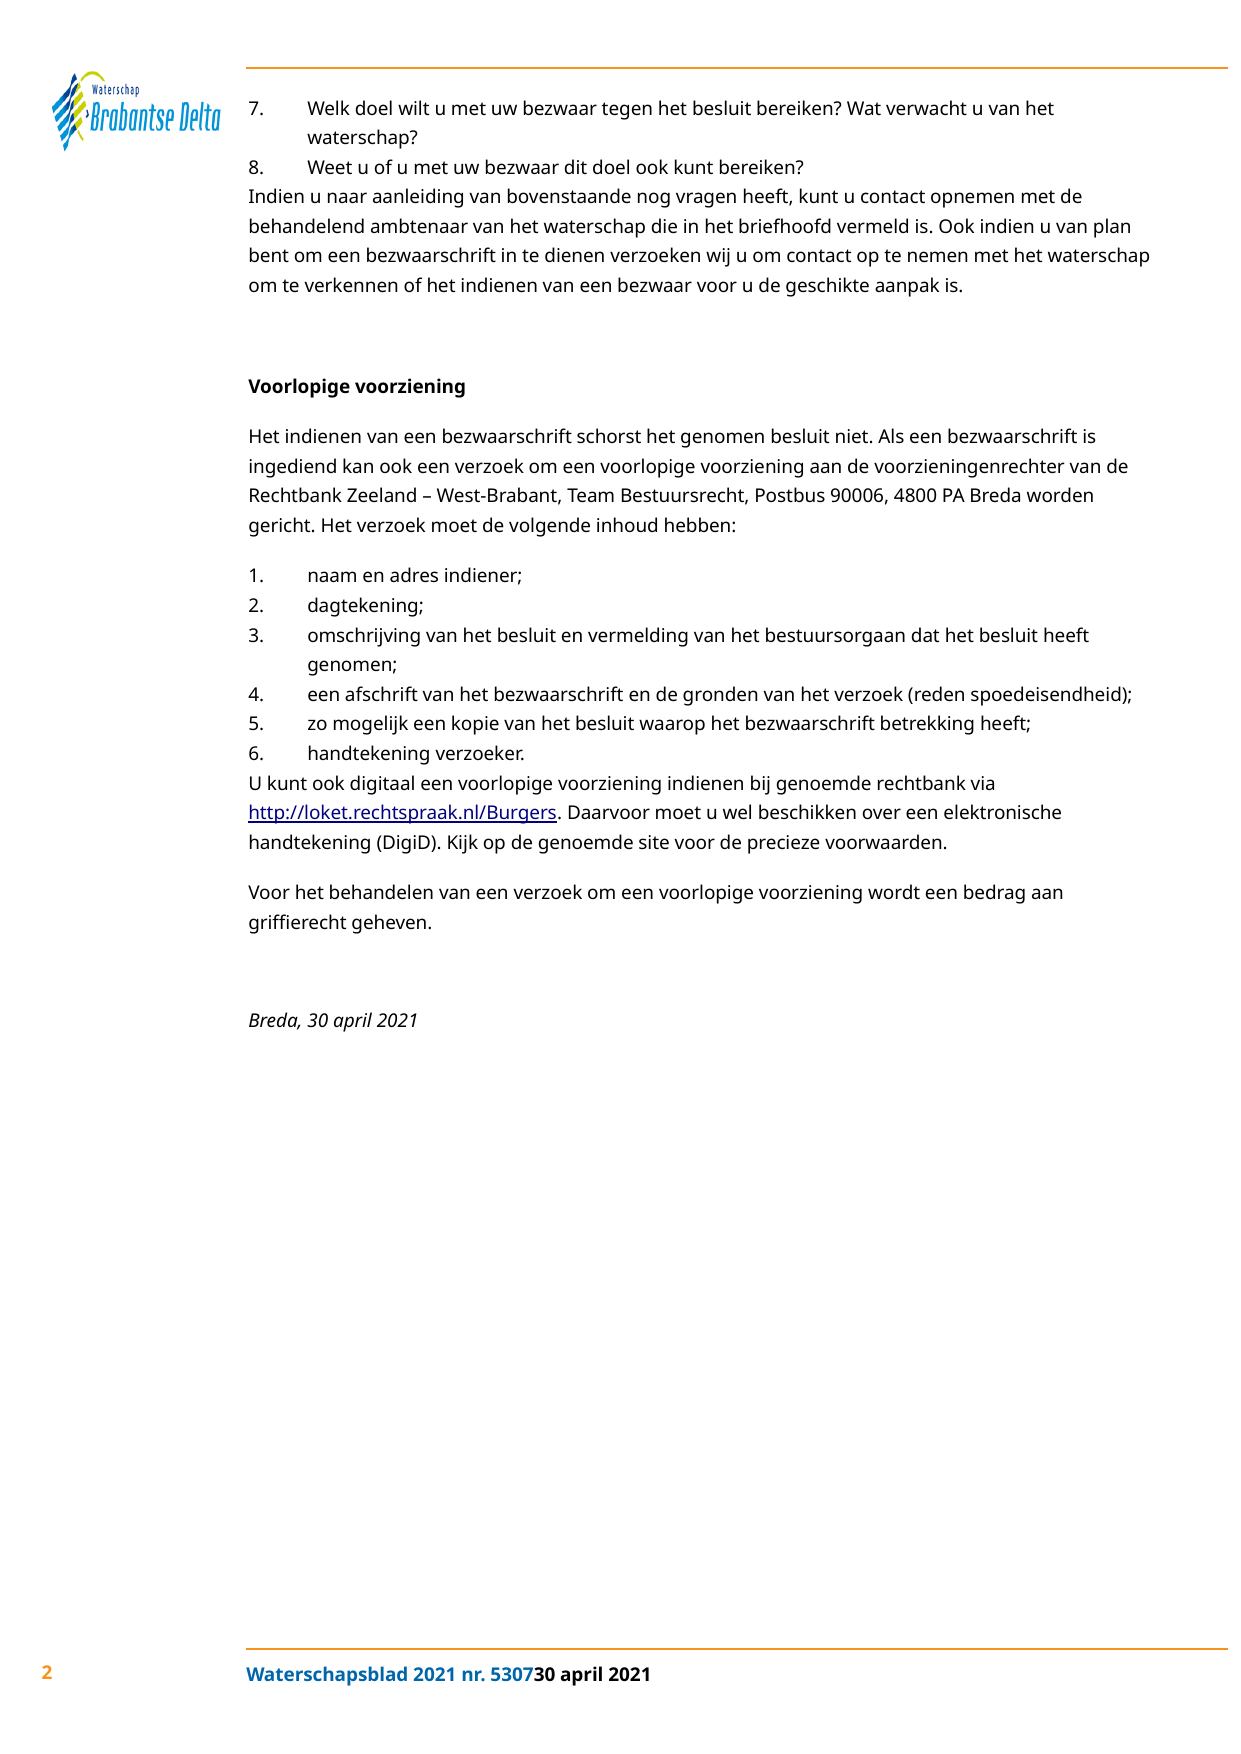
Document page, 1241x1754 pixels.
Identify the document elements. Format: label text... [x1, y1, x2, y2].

list zo mogelijk een kopie van het besluit waarop het bezwaarschrift betrekking heeft; [248, 711, 1152, 736]
text Het indienen van een bezwaarschrift schorst het genomen besluit niet. Als een bezwaarschrift is ingediend kan ook een verzoek om een voorlopige voorziening aan de voorzieningenrechter van de Rechtbank Zeeland – West-Brabant, Team Bestuursrecht, Postbus 90006, 4800 PA Breda worden gericht. Het verzoek moet de volgende inhoud hebben: [248, 423, 1152, 538]
text Indien u naar aanleiding van bovenstaande nog vragen heeft, kunt u contact opnemen met de behandelend ambtenaar van het waterschap die in het briefhoofd vermeld is. Ook indien u van plan bent om een bezwaarschrift in te dienen verzoeken wij u om contact op te nemen met het waterschap om te verkennen of het indienen van een bezwaar voor u de geschikte aanpak is. [248, 183, 1152, 298]
list Welk doel wilt u met uw bezwaar tegen het besluit bereiken? Wat verwacht u van het waterschap? [248, 95, 1152, 150]
list een afschrift van het bezwaarschrift en de gronden van het verzoek (reden spoedeisendheid); [248, 681, 1152, 707]
list naam en adres indiener; [248, 563, 1152, 588]
list Weet u of u met uw bezwaar dit doel ook kunt bereiken? [248, 154, 1152, 180]
text U kunt ook digitaal een voorlopige voorziening indienen bij genoemde rechtbank via http://loket.rechtspraak.nl/Burgers. Daarvoor moet u wel beschikken over een elektronische handtekening (DigiD). Kijk op de genoemde site voor de precieze voorwaarden. [248, 770, 1152, 855]
list dagtekening; [248, 592, 1152, 618]
list omschrijving van het besluit en vermelding van het bestuursorgaan dat het besluit heeft genomen; [248, 622, 1152, 677]
picture [41, 47, 231, 172]
text Voor het behandelen van een verzoek om een voorlopige voorziening wordt een bedrag aan griffierecht geheven. [248, 879, 1152, 935]
text Breda, 30 april 2021 [248, 1007, 1152, 1033]
text Voorlopige voorziening [248, 373, 1152, 399]
list handtekening verzoeker. [248, 740, 1152, 766]
